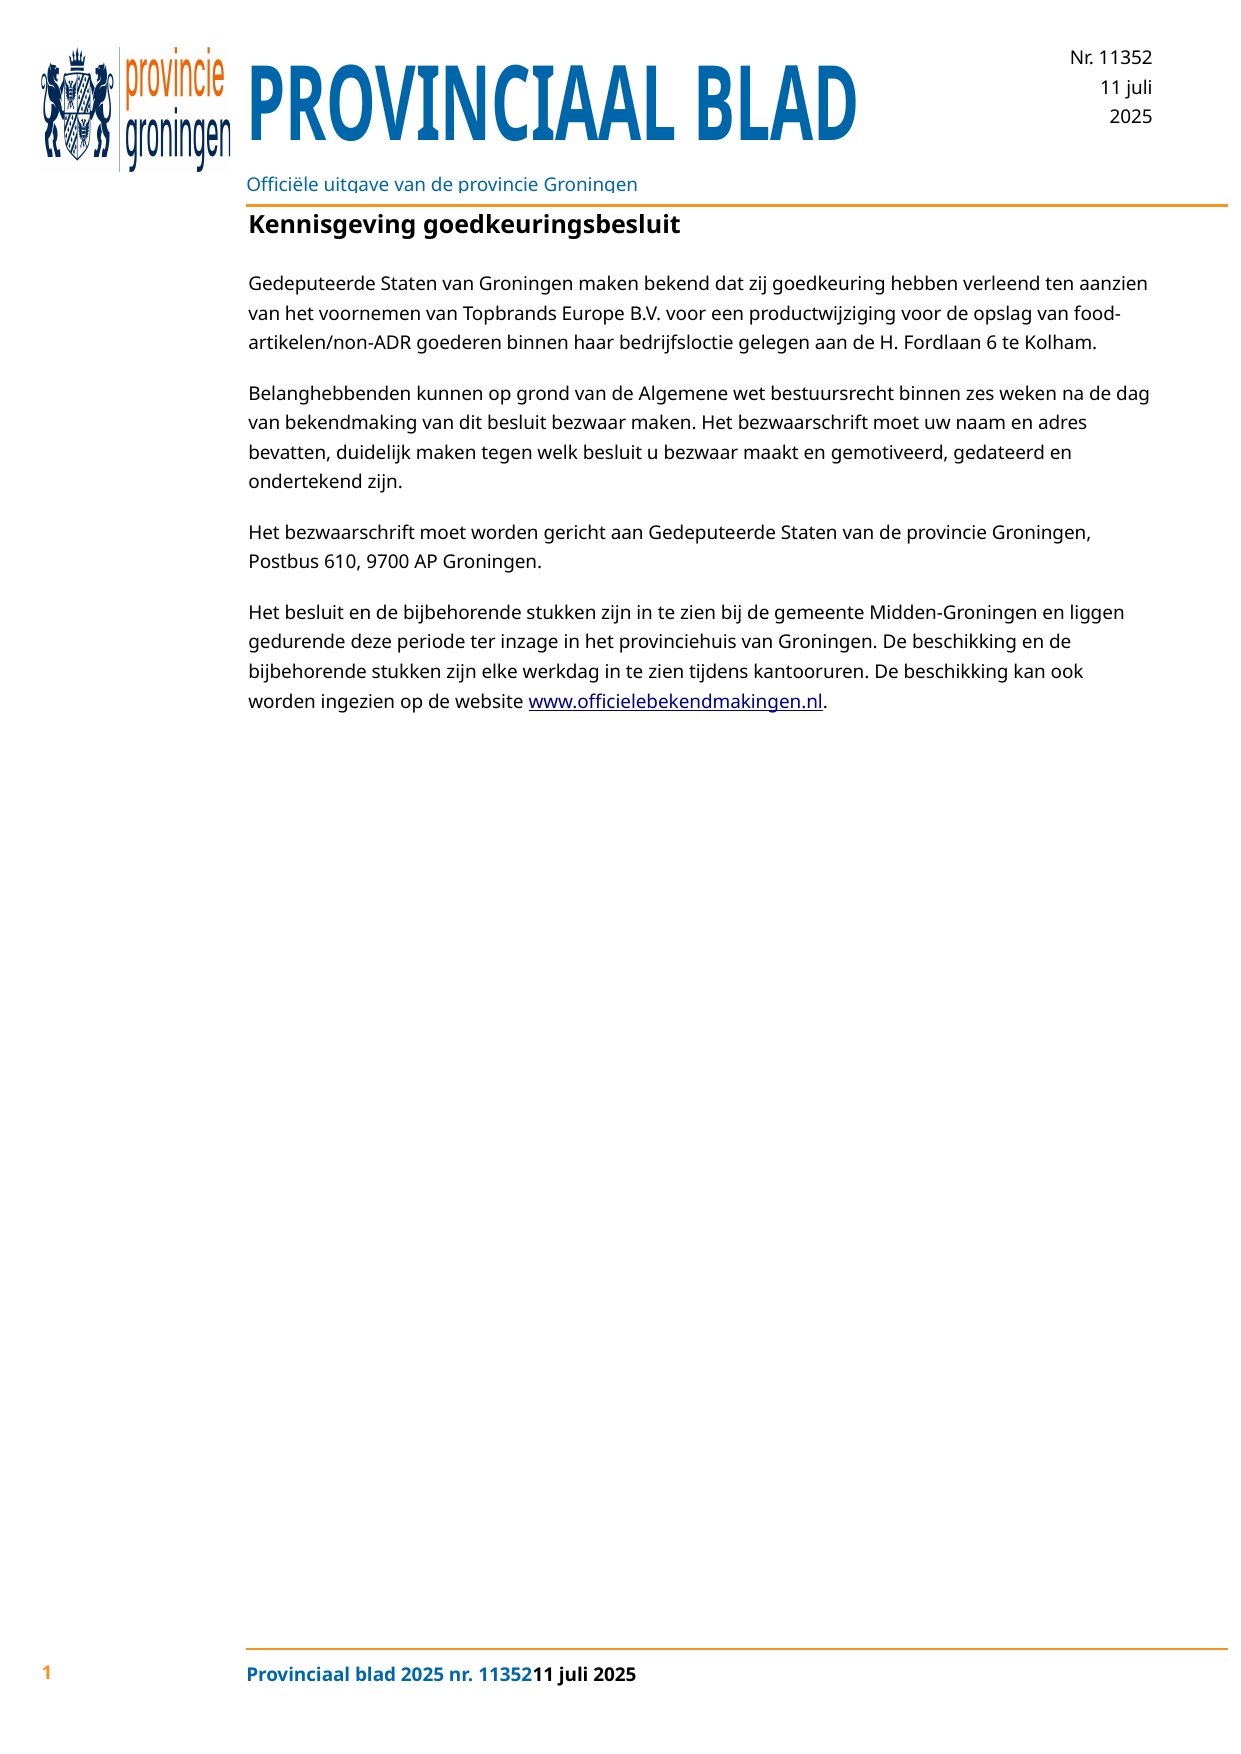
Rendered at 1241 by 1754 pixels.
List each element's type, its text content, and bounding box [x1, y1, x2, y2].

text Het bezwaarschrift moet worden gericht aan Gedeputeerde Staten van de provincie Groningen, Postbus 610, 9700 AP Groningen. [248, 519, 1152, 574]
text Gedeputeerde Staten van Groningen maken bekend dat zij goedkeuring hebben verleend ten aanzien van het voornemen van Topbrands Europe B.V. voor een productwijziging voor de opslag van food-artikelen/non-ADR goederen binnen haar bedrijfsloctie gelegen aan de H. Fordlaan 6 te Kolham. [248, 270, 1152, 355]
text Het besluit en de bijbehorende stukken zijn in te zien bij de gemeente Midden-Groningen en liggen gedurende deze periode ter inzage in het provinciehuis van Groningen. De beschikking en de bijbehorende stukken zijn elke werkdag in te zien tijdens kantooruren. De beschikking kan ook worden ingezien op de website www.officielebekendmakingen.nl. [248, 599, 1152, 713]
text Belanghebbenden kunnen op grond van de Algemene wet bestuursrecht binnen zes weken na de dag van bekendmaking van dit besluit bezwaar maken. Het bezwaarschrift moet uw naam en adres bevatten, duidelijk maken tegen welk besluit u bezwaar maakt en gemotiveerd, gedateerd en ondertekend zijn. [248, 380, 1152, 494]
picture [41, 47, 231, 172]
text Kennisgeving goedkeuringsbesluit [248, 207, 1152, 241]
